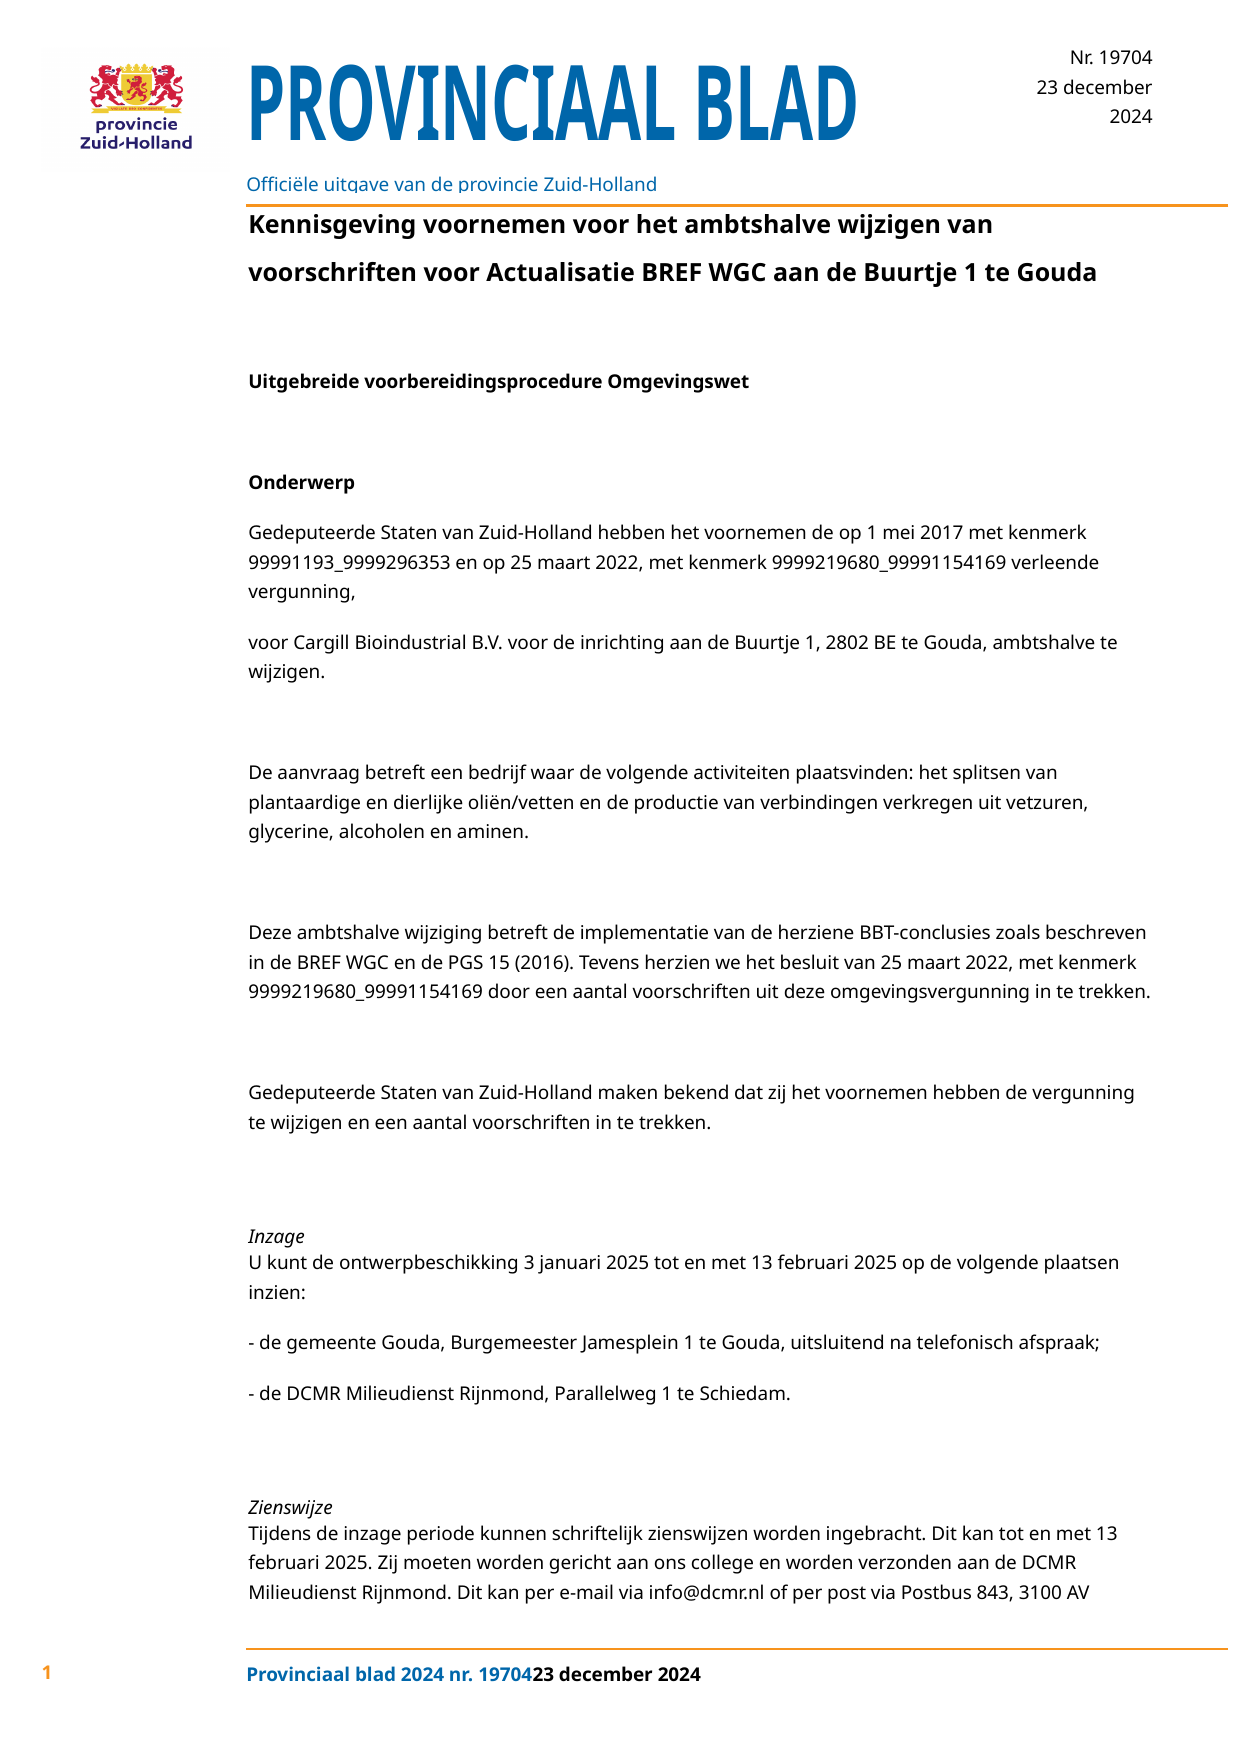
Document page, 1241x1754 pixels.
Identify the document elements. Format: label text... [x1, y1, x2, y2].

text U kunt de ontwerpbeschikking 3 januari 2025 tot en met 13 februari 2025 op de volgende plaatsen inzien: [248, 1249, 1152, 1304]
text Zienswijze [248, 1494, 1152, 1520]
text - de gemeente Gouda, Burgemeester Jamesplein 1 te Gouda, uitsluitend na telefonisch afspraak; [248, 1329, 1152, 1355]
text Deze ambtshalve wijziging betreft de implementatie van de herziene BBT-conclusies zoals beschreven in de BREF WGC en de PGS 15 (2016). Tevens herzien we het besluit van 25 maart 2022, met kenmerk 9999219680_99991154169 door een aantal voorschriften uit deze omgevingsvergunning in te trekken. [248, 919, 1152, 1004]
text Onderwerp [248, 469, 1152, 495]
text Gedeputeerde Staten van Zuid-Holland hebben het voornemen de op 1 mei 2017 met kenmerk 99991193_9999296353 en op 25 maart 2022, met kenmerk 9999219680_99991154169 verleende vergunning, [248, 519, 1152, 604]
text Kennisgeving voornemen voor het ambtshalve wijzigen van voorschriften voor Actualisatie BREF WGC aan de Buurtje 1 te Gouda [248, 207, 1152, 288]
text voor Cargill Bioindustrial B.V. voor de inrichting aan de Buurtje 1, 2802 BE te Gouda, ambtshalve te wijzigen. [248, 629, 1152, 684]
text Gedeputeerde Staten van Zuid-Holland maken bekend dat zij het voornemen hebben de vergunning te wijzigen en een aantal voorschriften in te trekken. [248, 1079, 1152, 1135]
text Inzage [248, 1223, 1152, 1249]
text De aanvraag betreft een bedrijf waar de volgende activiteiten plaatsvinden: het splitsen van plantaardige en dierlijke oliën/vetten en de productie van verbindingen verkregen uit vetzuren, glycerine, alcoholen en aminen. [248, 759, 1152, 844]
text Uitgebreide voorbereidingsprocedure Omgevingswet [248, 368, 1152, 394]
text Tijdens de inzage periode kunnen schriftelijk zienswijzen worden ingebracht. Dit kan tot en met 13 februari 2025. Zij moeten worden gericht aan ons college en worden verzonden aan de DCMR Milieudienst Rijnmond. Dit kan per e-mail via info@dcmr.nl of per post via Postbus 843, 3100 AV [248, 1520, 1152, 1605]
text - de DCMR Milieudienst Rijnmond, Parallelweg 1 te Schiedam. [248, 1380, 1152, 1405]
picture [41, 47, 231, 172]
